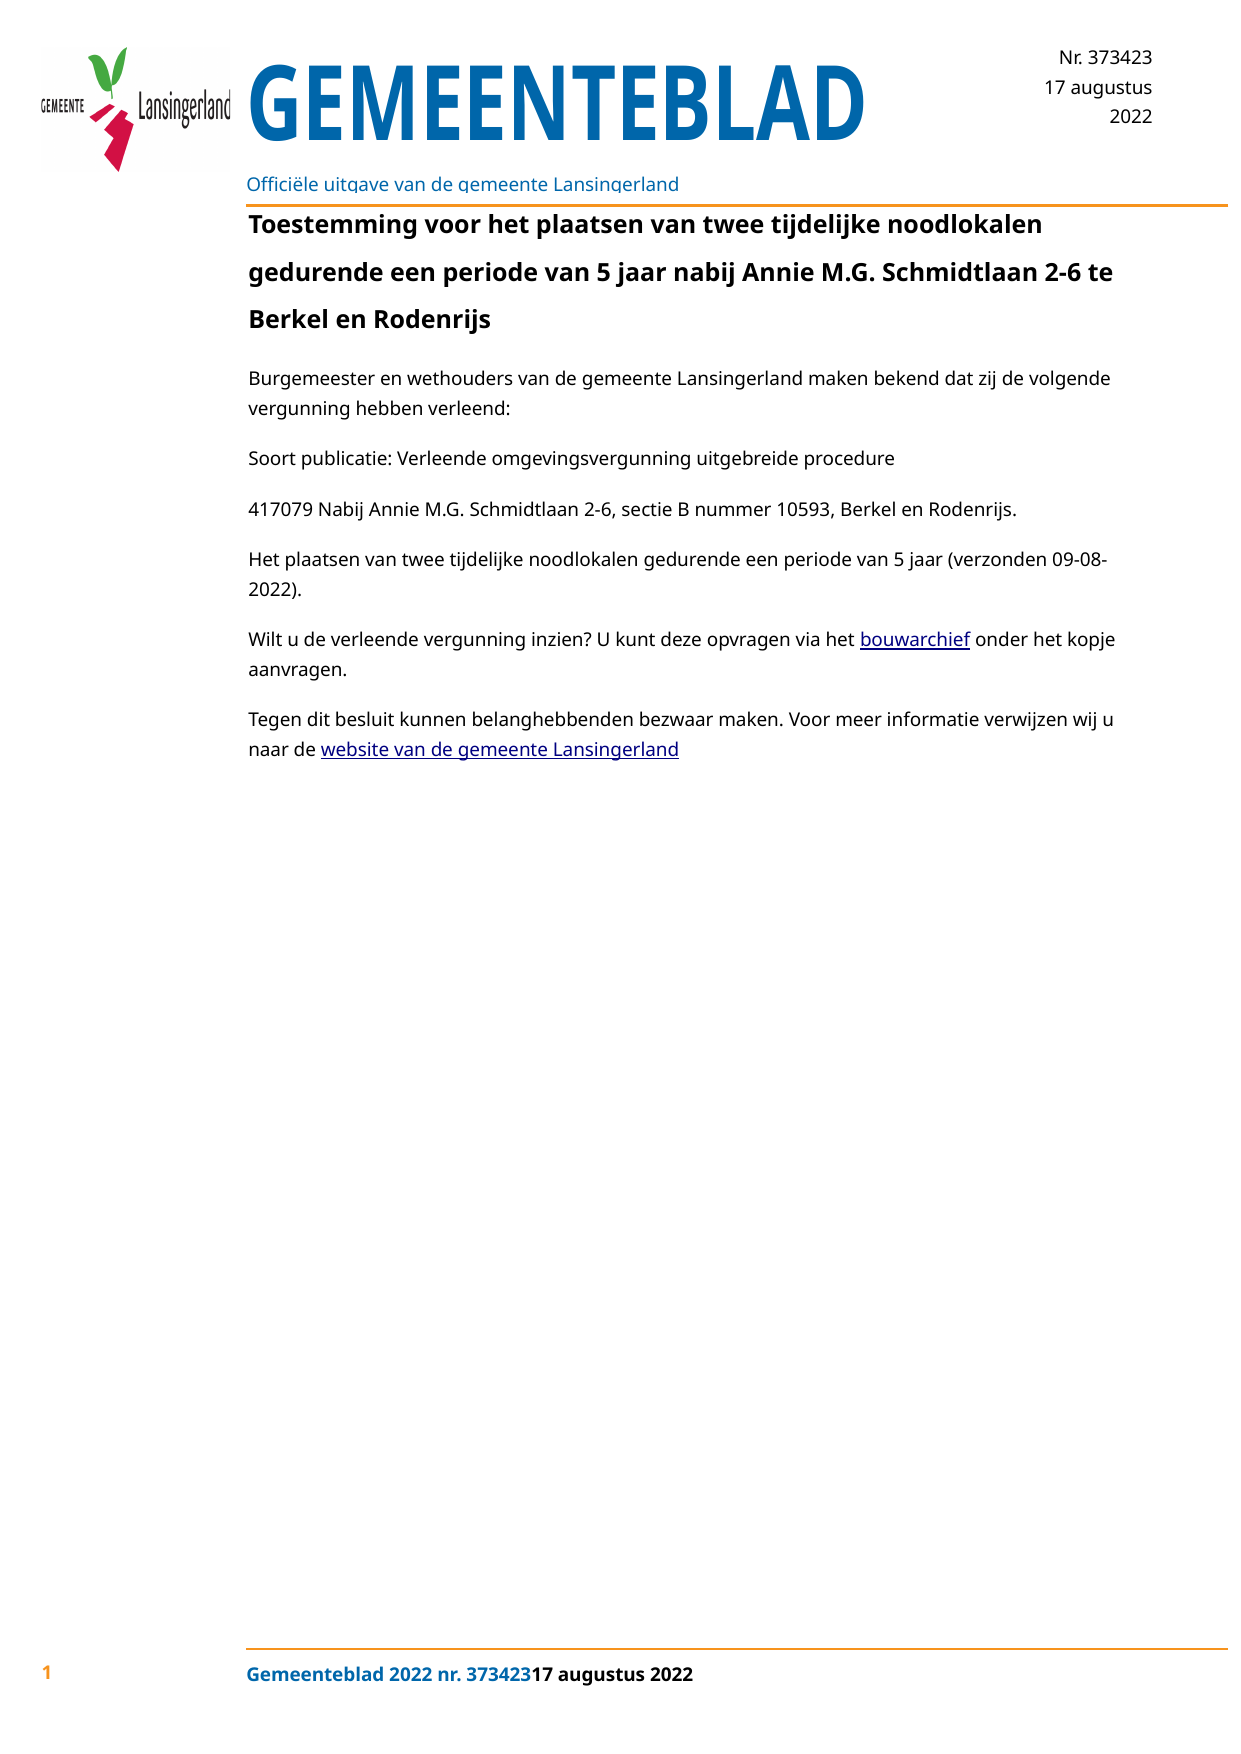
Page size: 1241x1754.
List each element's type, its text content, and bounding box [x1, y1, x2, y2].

picture [41, 47, 231, 172]
text Tegen dit besluit kunnen belanghebbenden bezwaar maken. Voor meer informatie verwijzen wij u naar de website van de gemeente Lansingerland [248, 706, 1152, 762]
text Het plaatsen van twee tijdelijke noodlokalen gedurende een periode van 5 jaar (verzonden 09-08-2022). [248, 546, 1152, 602]
text Soort publicatie: Verleende omgevingsvergunning uitgebreide procedure [248, 446, 1152, 471]
text Wilt u de verleende vergunning inzien? U kunt deze opvragen via het bouwarchief onder het kopje aanvragen. [248, 626, 1152, 682]
text 417079 Nabij Annie M.G. Schmidtlaan 2-6, sectie B nummer 10593, Berkel en Rodenrijs. [248, 496, 1152, 522]
text Toestemming voor het plaatsen van twee tijdelijke noodlokalen gedurende een periode van 5 jaar nabij Annie M.G. Schmidtlaan 2-6 te Berkel en Rodenrijs [248, 207, 1152, 336]
text Burgemeester en wethouders van de gemeente Lansingerland maken bekend dat zij de volgende vergunning hebben verleend: [248, 366, 1152, 421]
